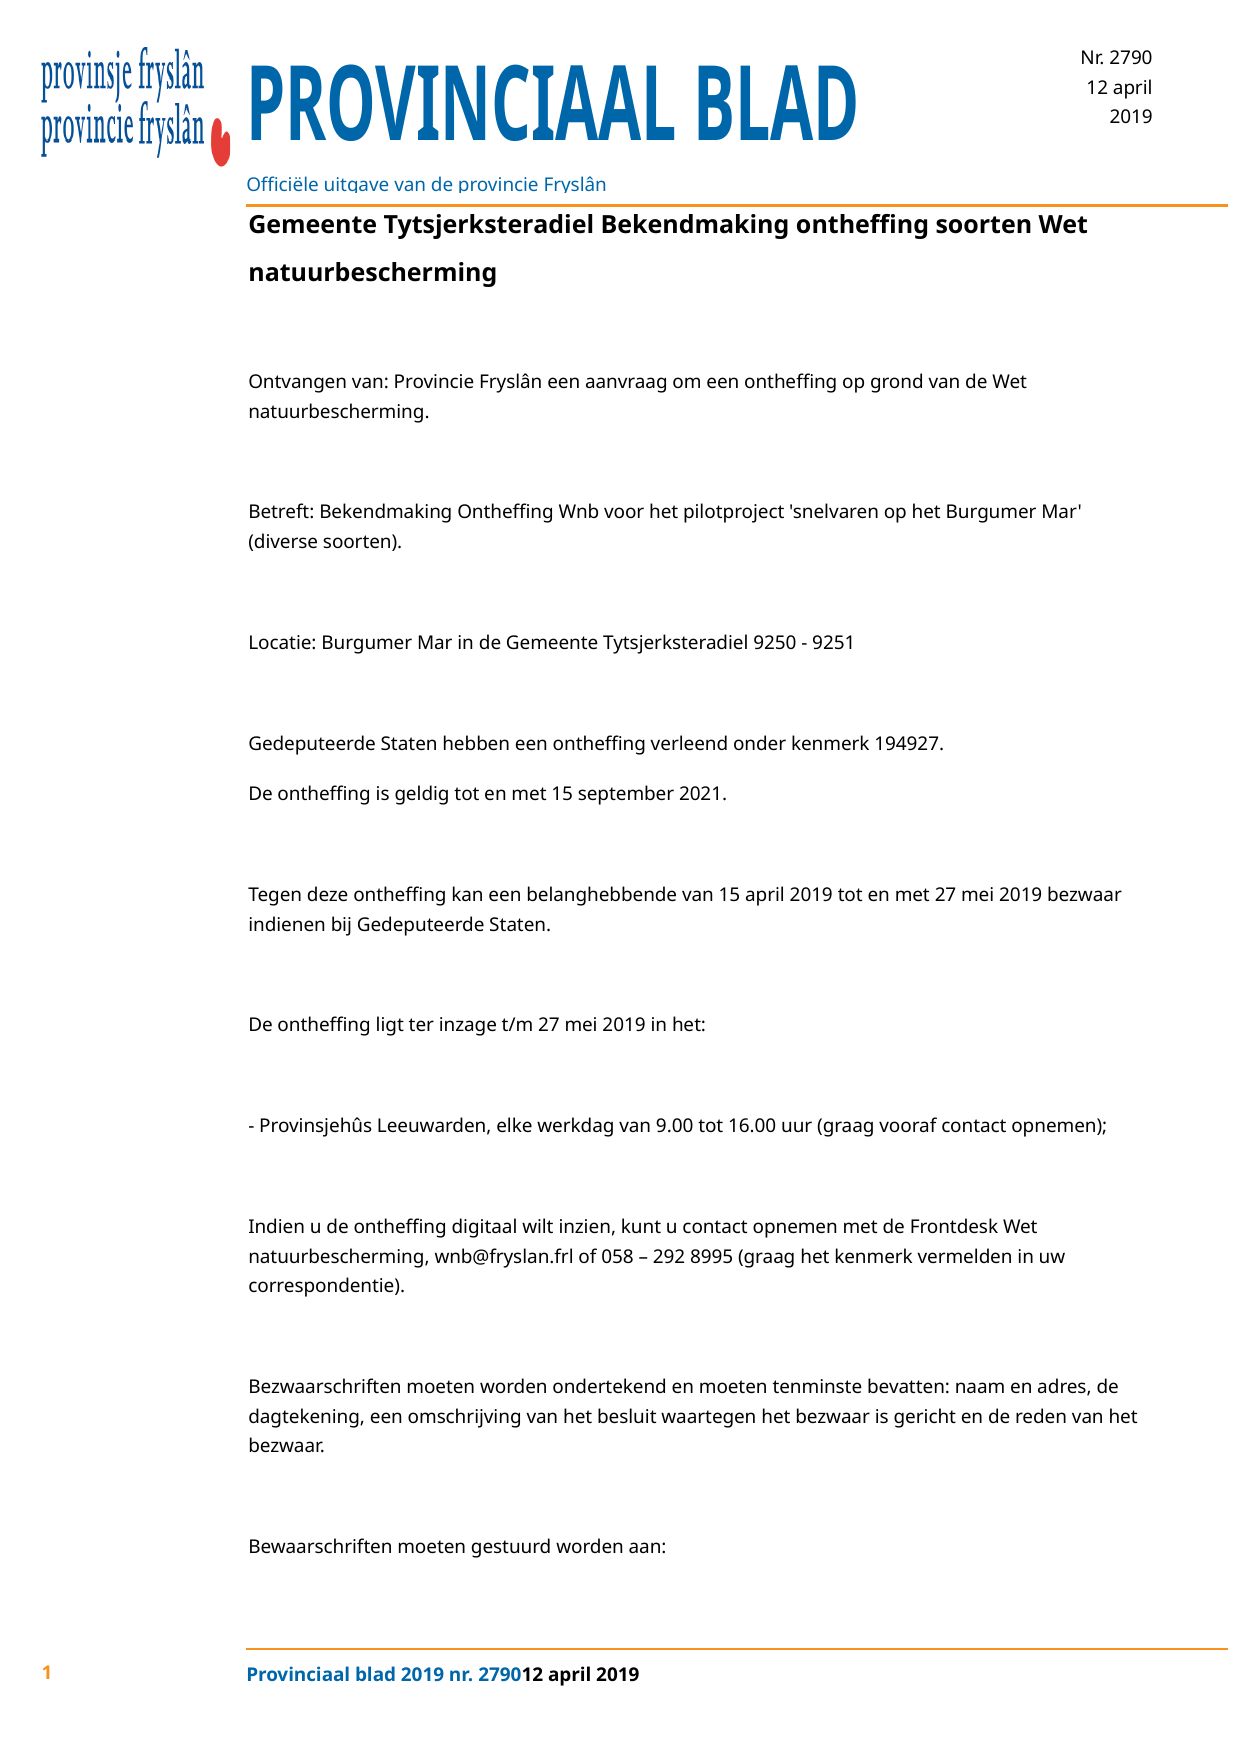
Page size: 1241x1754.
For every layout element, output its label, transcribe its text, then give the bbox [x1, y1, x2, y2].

text Betreft: Bekendmaking Ontheffing Wnb voor het pilotproject 'snelvaren op het Burgumer Mar' (diverse soorten). [248, 499, 1152, 554]
text Bezwaarschriften moeten worden ondertekend en moeten tenminste bevatten: naam en adres, de dagtekening, een omschrijving van het besluit waartegen het bezwaar is gericht en de reden van het bezwaar. [248, 1373, 1152, 1458]
text Gedeputeerde Staten hebben een ontheffing verleend onder kenmerk 194927. [248, 730, 1152, 756]
text Gemeente Tytsjerksteradiel Bekendmaking ontheffing soorten Wet natuurbescherming [248, 207, 1152, 288]
text Tegen deze ontheffing kan een belanghebbende van 15 april 2019 tot en met 27 mei 2019 bezwaar indienen bij Gedeputeerde Staten. [248, 881, 1152, 937]
picture [41, 47, 231, 172]
text Indien u de ontheffing digitaal wilt inzien, kunt u contact opnemen met de Frontdesk Wet natuurbescherming, wnb@fryslan.frl of 058 – 292 8995 (graag het kenmerk vermelden in uw correspondentie). [248, 1213, 1152, 1298]
text - Provinsjehûs Leeuwarden, elke werkdag van 9.00 tot 16.00 uur (graag vooraf contact opnemen); [248, 1112, 1152, 1138]
text De ontheffing is geldig tot en met 15 september 2021. [248, 780, 1152, 806]
text De ontheffing ligt ter inzage t/m 27 mei 2019 in het: [248, 1012, 1152, 1037]
text Locatie: Burgumer Mar in de Gemeente Tytsjerksteradiel 9250 - 9251 [248, 629, 1152, 655]
text Ontvangen van: Provincie Fryslân een aanvraag om een ontheffing op grond van de Wet natuurbescherming. [248, 368, 1152, 424]
text Bewaarschriften moeten gestuurd worden aan: [248, 1533, 1152, 1559]
